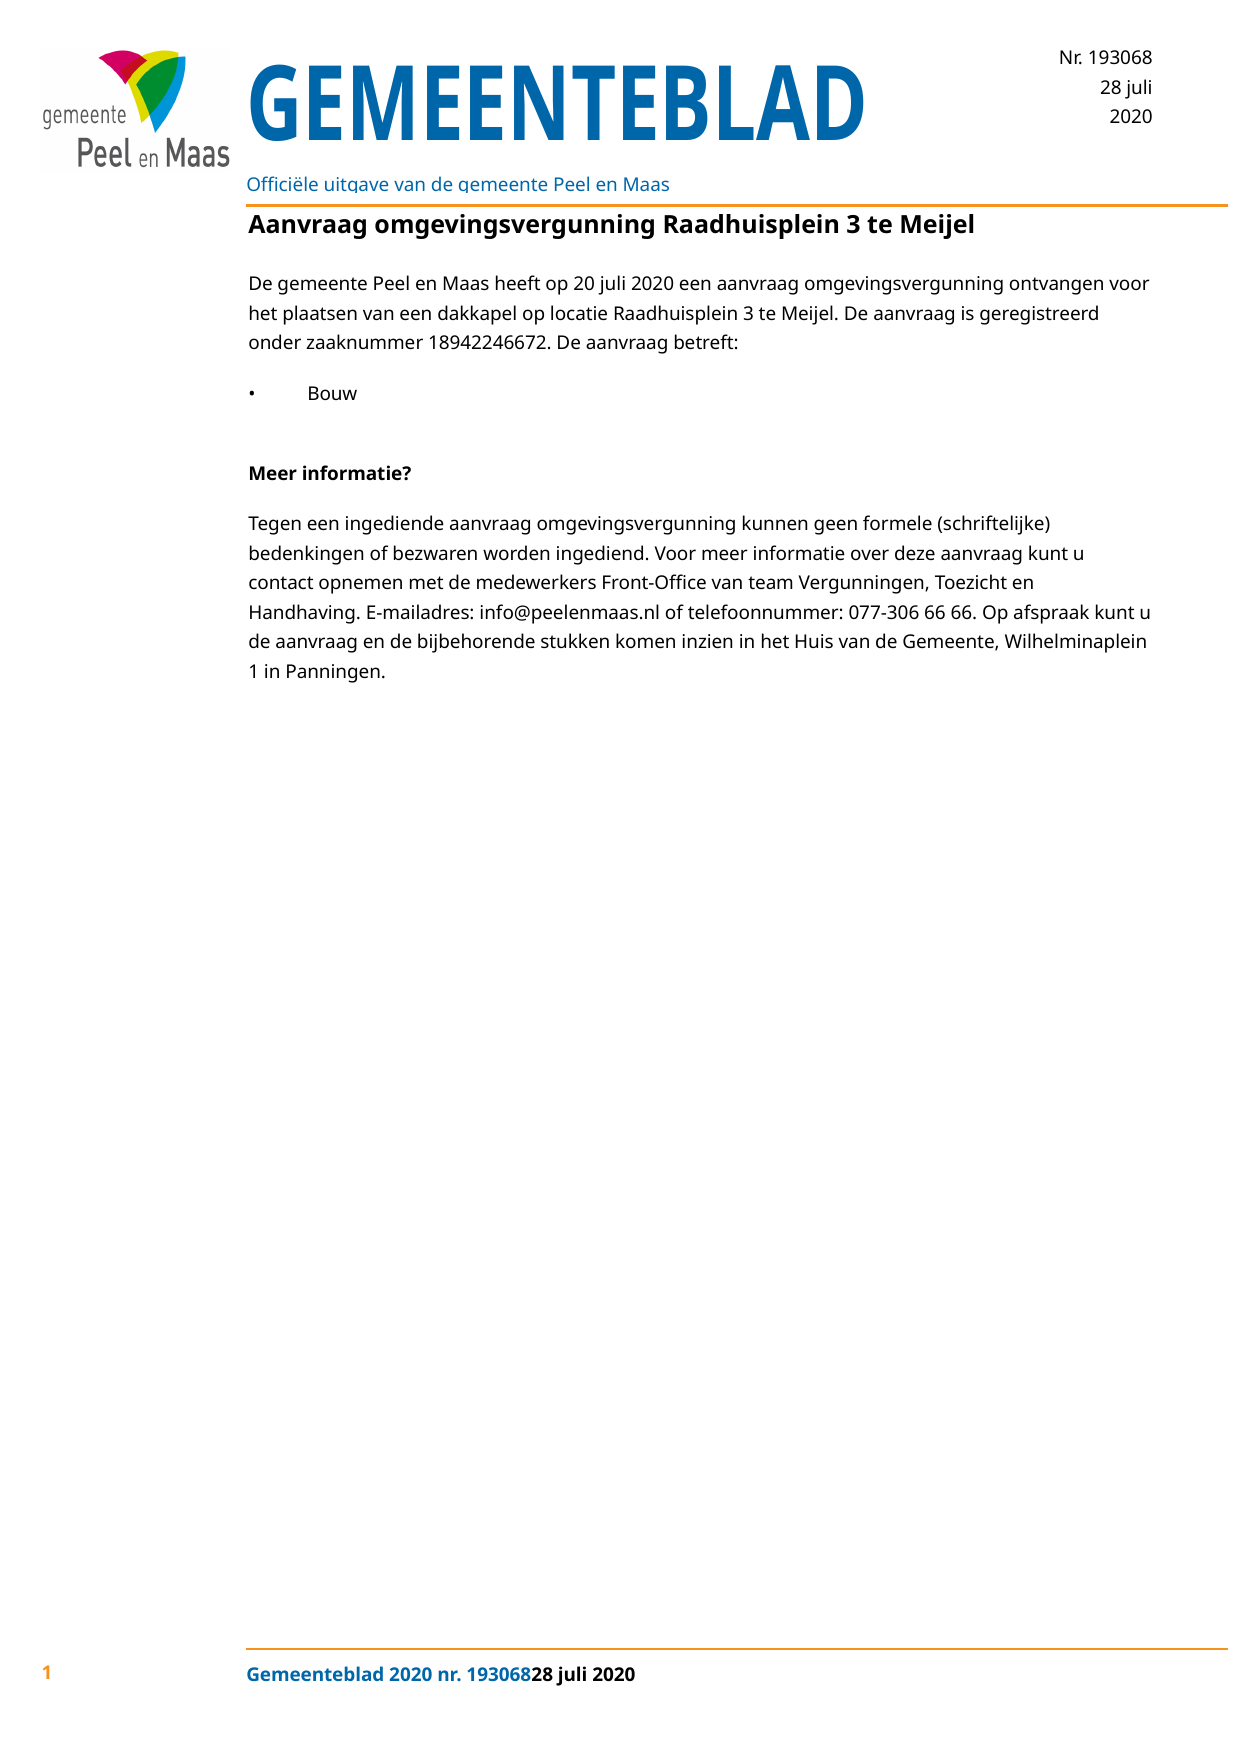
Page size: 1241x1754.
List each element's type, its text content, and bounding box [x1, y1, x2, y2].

text Tegen een ingediende aanvraag omgevingsvergunning kunnen geen formele (schriftelijke) bedenkingen of bezwaren worden ingediend. Voor meer informatie over deze aanvraag kunt u contact opnemen met de medewerkers Front-Office van team Vergunningen, Toezicht en Handhaving. E-mailadres: info@peelenmaas.nl of telefoonnummer: 077-306 66 66. Op afspraak kunt u de aanvraag en de bijbehorende stukken komen inzien in het Huis van de Gemeente, Wilhelminaplein 1 in Panningen. [248, 510, 1152, 684]
text Aanvraag omgevingsvergunning Raadhuisplein 3 te Meijel [248, 207, 1152, 241]
text Meer informatie? [248, 460, 1152, 486]
list Bouw [248, 380, 1152, 406]
picture [41, 47, 231, 172]
text De gemeente Peel en Maas heeft op 20 juli 2020 een aanvraag omgevingsvergunning ontvangen voor het plaatsen van een dakkapel op locatie Raadhuisplein 3 te Meijel. De aanvraag is geregistreerd onder zaaknummer 18942246672. De aanvraag betreft: [248, 270, 1152, 355]
